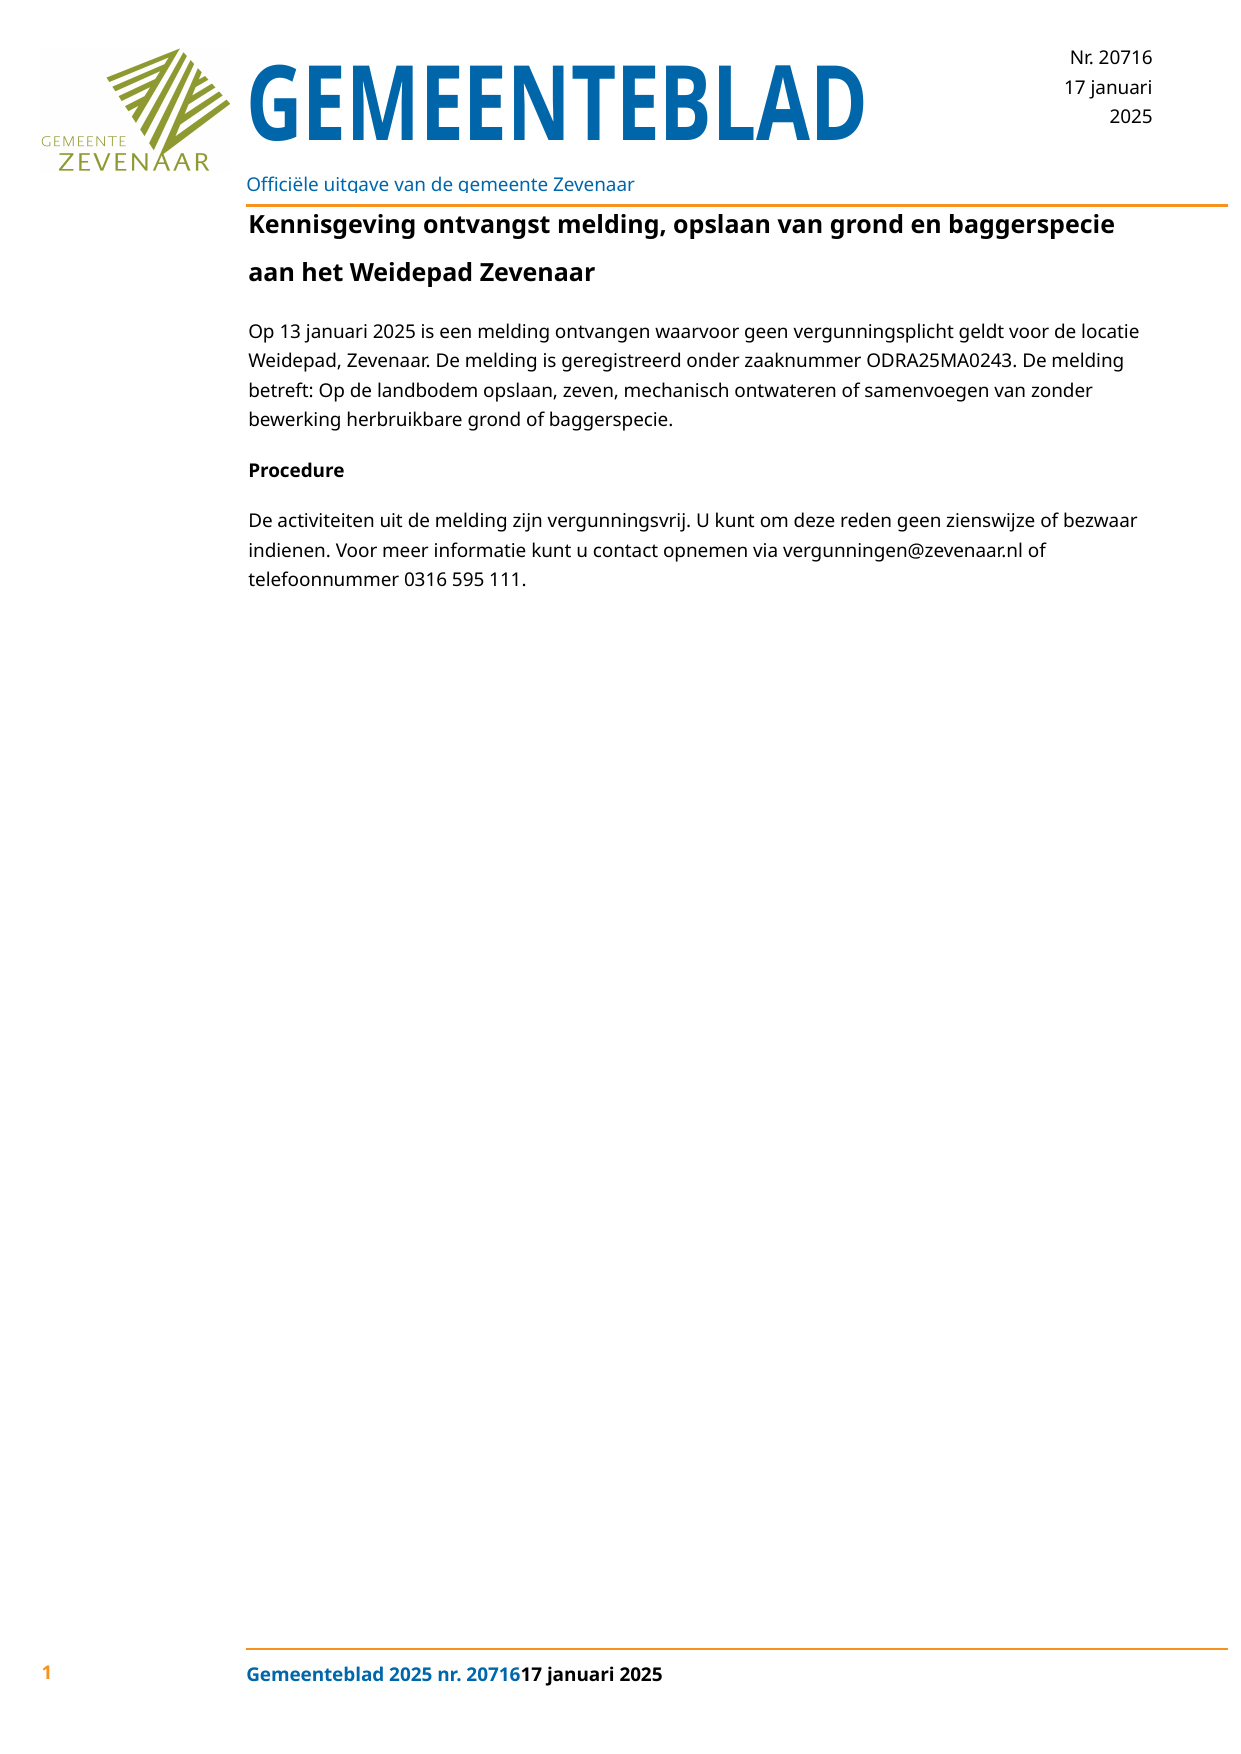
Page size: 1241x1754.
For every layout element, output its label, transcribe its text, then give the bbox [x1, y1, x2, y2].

text De activiteiten uit de melding zijn vergunningsvrij. U kunt om deze reden geen zienswijze of bezwaar indienen. Voor meer informatie kunt u contact opnemen via vergunningen@zevenaar.nl of telefoonnummer 0316 595 111. [248, 507, 1152, 592]
picture [41, 47, 231, 172]
text Procedure [248, 457, 1152, 483]
text Kennisgeving ontvangst melding, opslaan van grond en baggerspecie aan het Weidepad Zevenaar [248, 207, 1152, 288]
text Op 13 januari 2025 is een melding ontvangen waarvoor geen vergunningsplicht geldt voor de locatie Weidepad, Zevenaar. De melding is geregistreerd onder zaaknummer ODRA25MA0243. De melding betreft: Op de landbodem opslaan, zeven, mechanisch ontwateren of samenvoegen van zonder bewerking herbruikbare grond of baggerspecie. [248, 318, 1152, 432]
